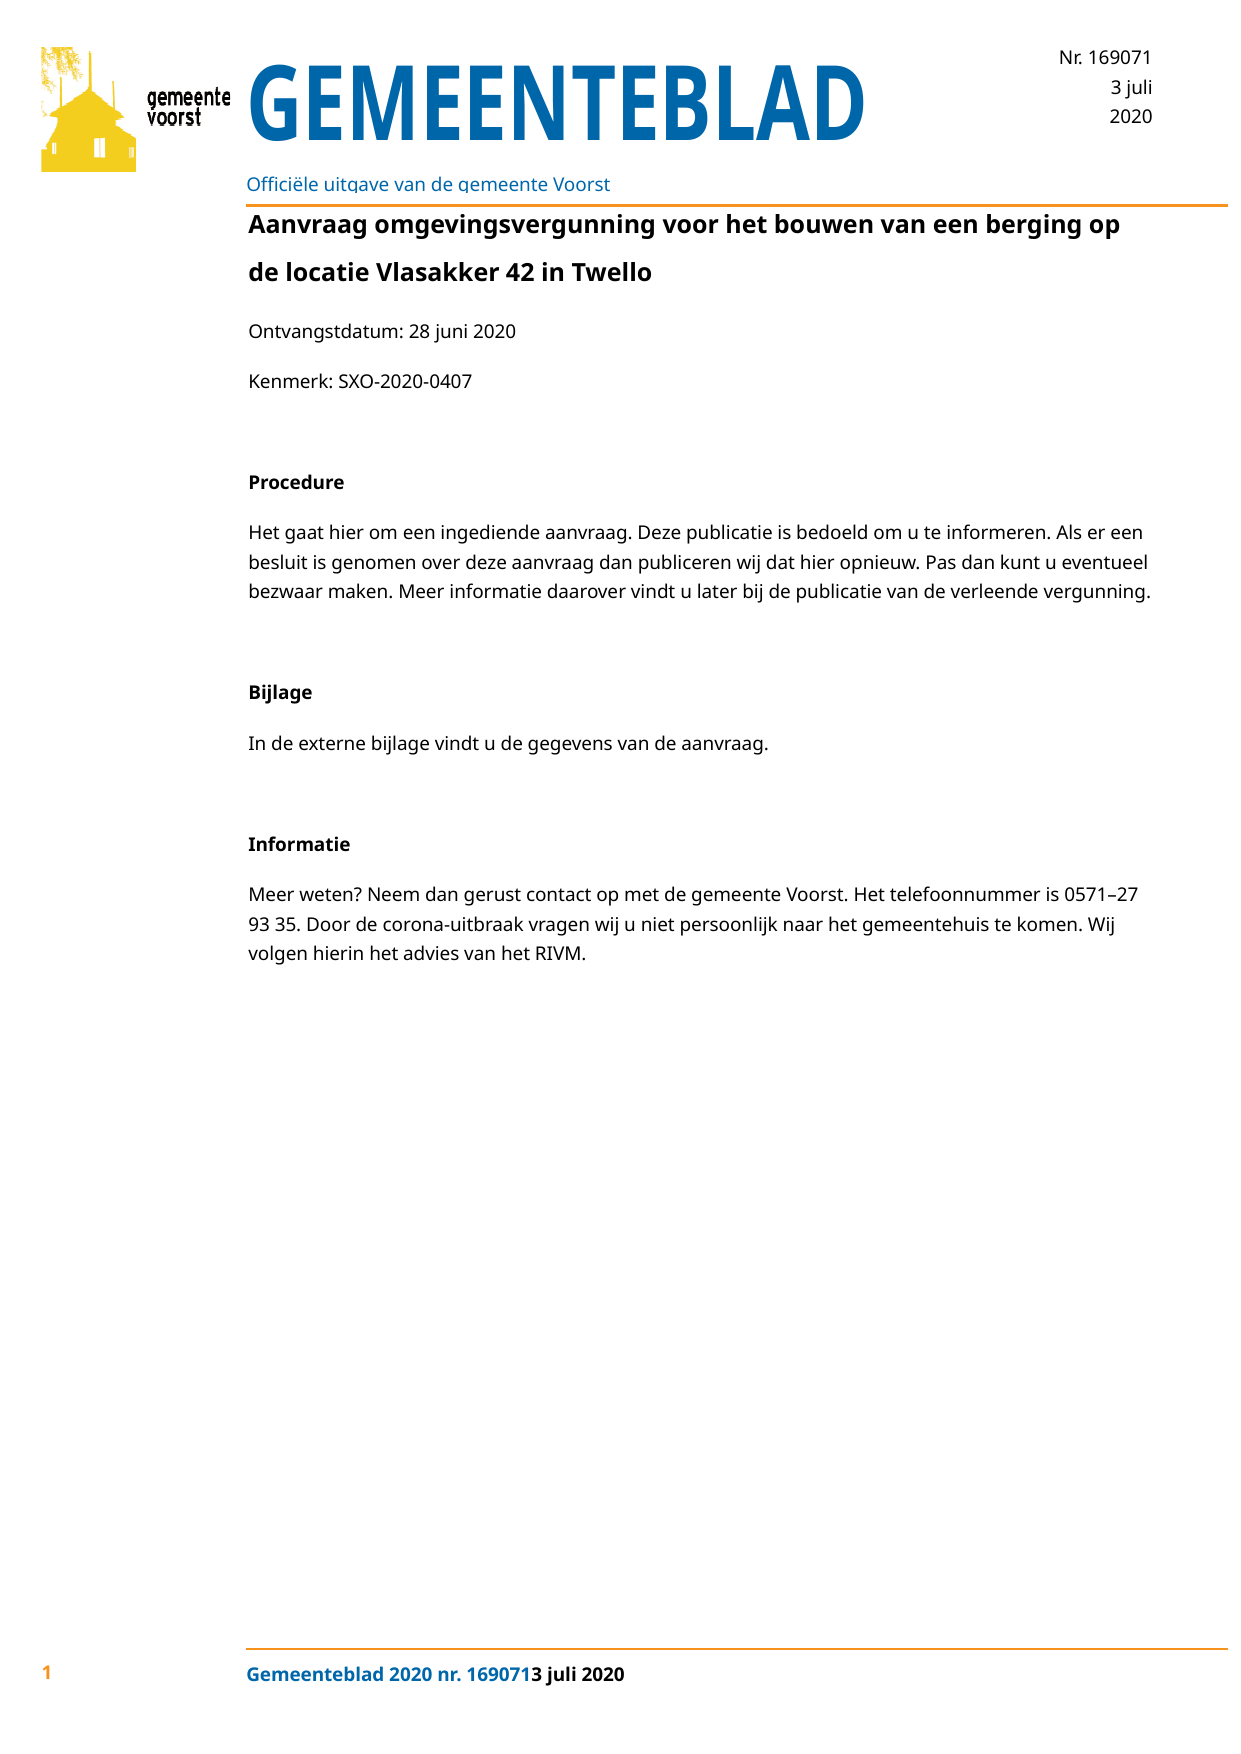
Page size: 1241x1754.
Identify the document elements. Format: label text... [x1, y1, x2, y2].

text Informatie [248, 831, 1152, 857]
text Meer weten? Neem dan gerust contact op met de gemeente Voorst. Het telefoonnummer is 0571–27 93 35. Door de corona-uitbraak vragen wij u niet persoonlijk naar het gemeentehuis te komen. Wij volgen hierin het advies van het RIVM. [248, 881, 1152, 966]
text Bijlage [248, 679, 1152, 705]
text Ontvangstdatum: 28 juni 2020 [248, 318, 1152, 344]
text In de externe bijlage vindt u de gegevens van de aanvraag. [248, 730, 1152, 756]
picture [41, 47, 231, 172]
text Aanvraag omgevingsvergunning voor het bouwen van een berging op de locatie Vlasakker 42 in Twello [248, 207, 1152, 288]
text Kenmerk: SXO-2020-0407 [248, 368, 1152, 394]
text Procedure [248, 469, 1152, 495]
text Het gaat hier om een ingediende aanvraag. Deze publicatie is bedoeld om u te informeren. Als er een besluit is genomen over deze aanvraag dan publiceren wij dat hier opnieuw. Pas dan kunt u eventueel bezwaar maken. Meer informatie daarover vindt u later bij de publicatie van de verleende vergunning. [248, 519, 1152, 604]
